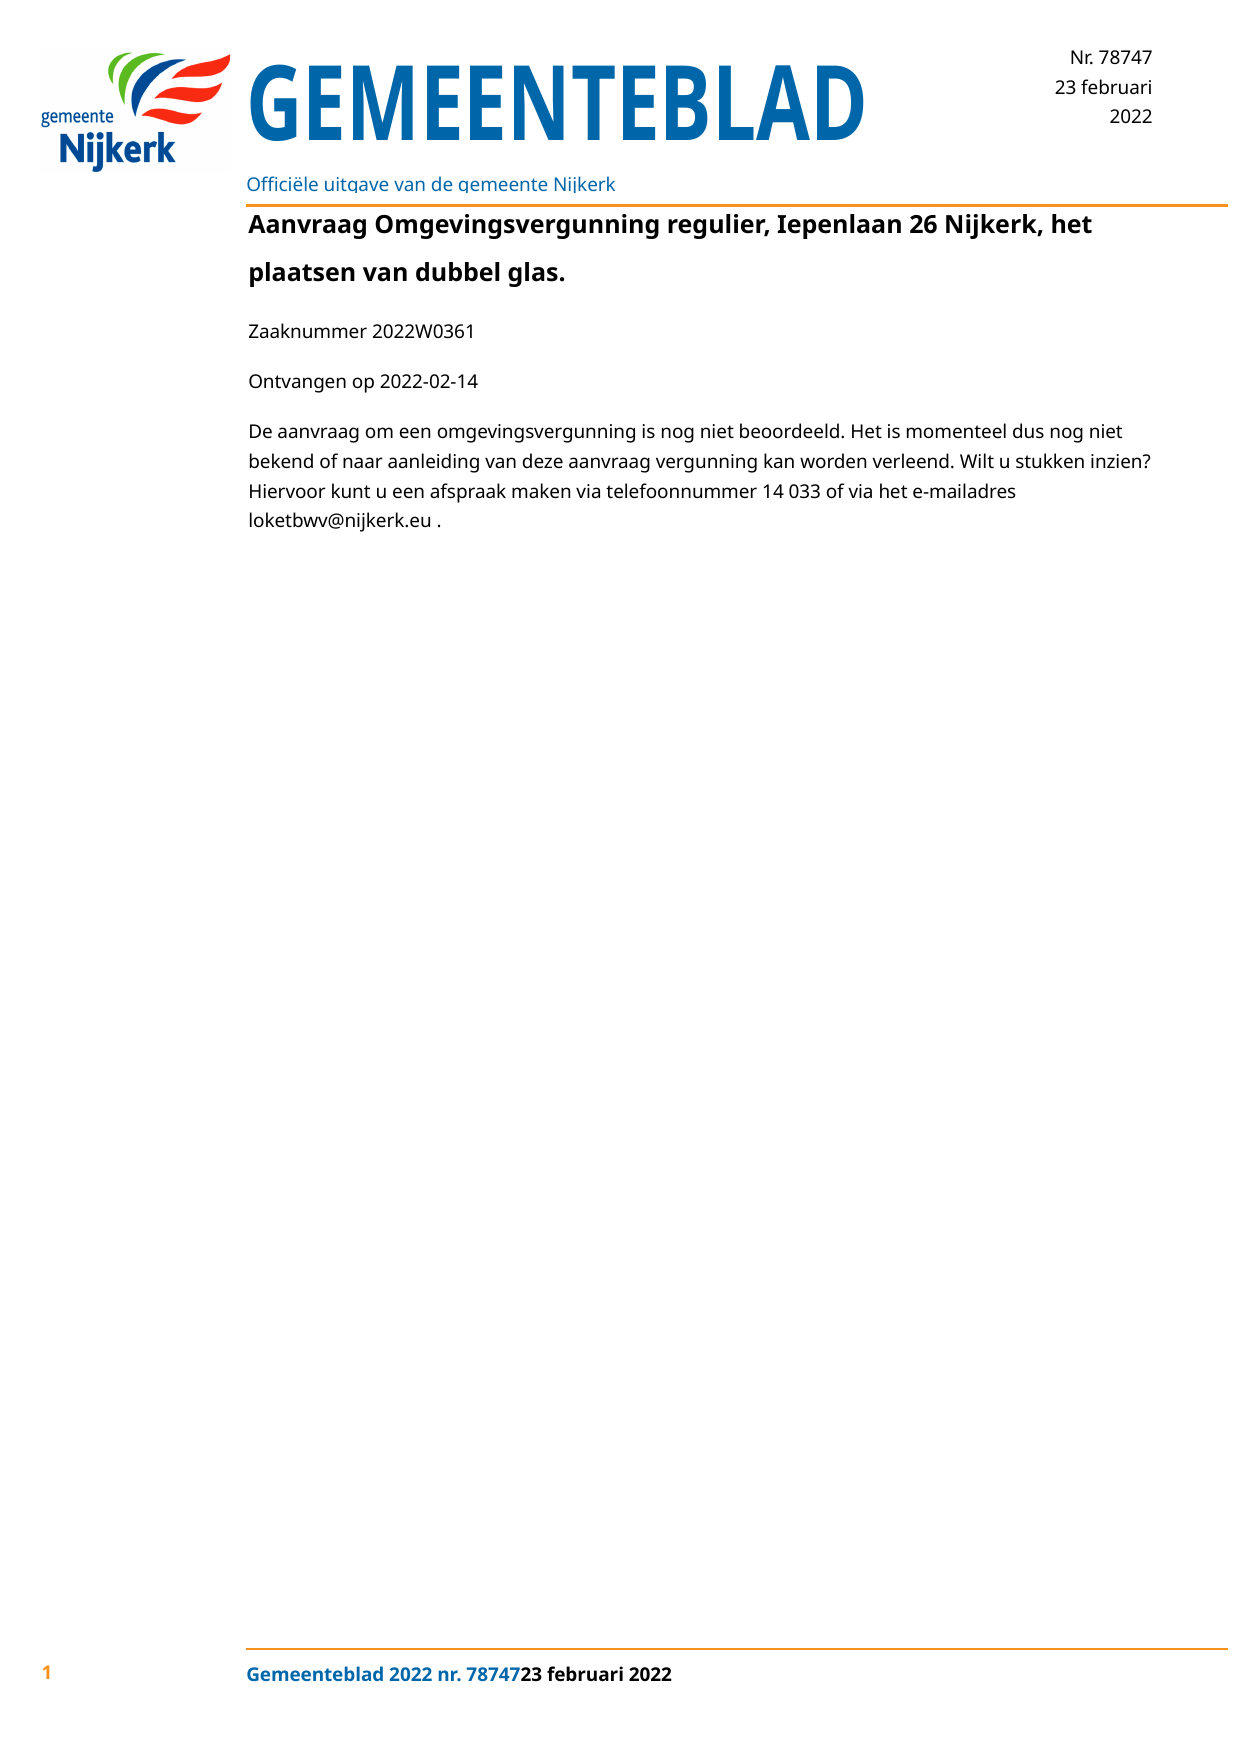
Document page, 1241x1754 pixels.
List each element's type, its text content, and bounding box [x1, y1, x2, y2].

text Aanvraag Omgevingsvergunning regulier, Iepenlaan 26 Nijkerk, het plaatsen van dubbel glas. [248, 207, 1152, 288]
text Ontvangen op 2022-02-14 [248, 368, 1152, 394]
text Zaaknummer 2022W0361 [248, 318, 1152, 344]
picture [41, 47, 231, 172]
text De aanvraag om een omgevingsvergunning is nog niet beoordeeld. Het is momenteel dus nog niet bekend of naar aanleiding van deze aanvraag vergunning kan worden verleend. Wilt u stukken inzien? Hiervoor kunt u een afspraak maken via telefoonnummer 14 033 of via het e-mailadres loketbwv@nijkerk.eu . [248, 419, 1152, 533]
